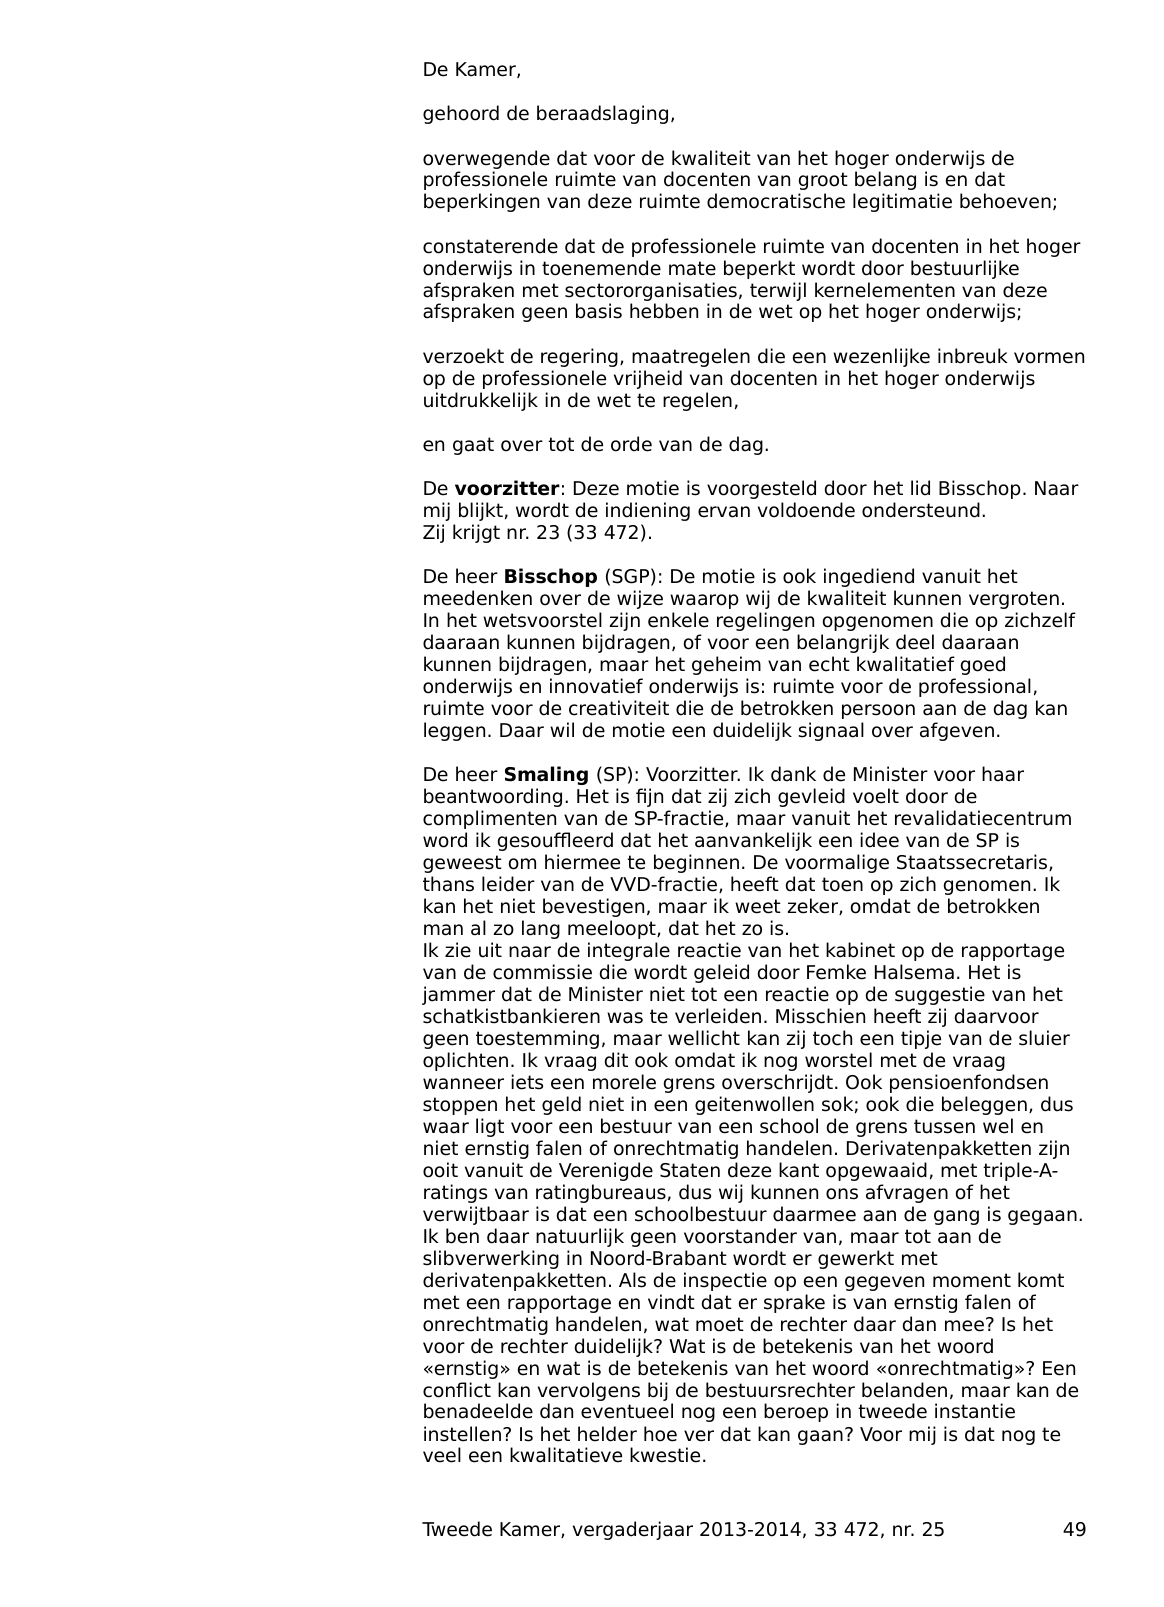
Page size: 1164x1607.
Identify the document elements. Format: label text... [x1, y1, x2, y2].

text De heer Smaling (SP): Voorzitter. Ik dank de Minister voor haar beantwoording. Het is fijn dat zij zich gevleid voelt door de complimenten van de SP-fractie, maar vanuit het revalidatiecentrum word ik gesouffleerd dat het aanvankelijk een idee van de SP is geweest om hiermee te beginnen. De voormalige Staatssecretaris, thans leider van de VVD-fractie, heeft dat toen op zich genomen. Ik kan het niet bevestigen, maar ik weet zeker, omdat de betrokken man al zo lang meeloopt, dat het zo is. [422, 764, 1087, 940]
text verzoekt de regering, maatregelen die een wezenlijke inbreuk vormen op de professionele vrijheid van docenten in het hoger onderwijs uitdrukkelijk in de wet te regelen, [422, 346, 1087, 412]
text De Kamer, [422, 59, 1087, 81]
text en gaat over tot de orde van de dag. [422, 434, 1087, 456]
text De voorzitter: Deze motie is voorgesteld door het lid Bisschop. Naar mij blijkt, wordt de indiening ervan voldoende ondersteund. [422, 478, 1087, 522]
text gehoord de beraadslaging, [422, 103, 1087, 125]
text De heer Bisschop (SGP): De motie is ook ingediend vanuit het meedenken over de wijze waarop wij de kwaliteit kunnen vergroten. In het wetsvoorstel zijn enkele regelingen opgenomen die op zichzelf daaraan kunnen bijdragen, of voor een belangrijk deel daaraan kunnen bijdragen, maar het geheim van echt kwalitatief goed onderwijs en innovatief onderwijs is: ruimte voor de professional, ruimte voor de creativiteit die de betrokken persoon aan de dag kan leggen. Daar wil de motie een duidelijk signaal over afgeven. [422, 566, 1087, 742]
text Zij krijgt nr. 23 (33 472). [422, 522, 1087, 544]
text constaterende dat de professionele ruimte van docenten in het hoger onderwijs in toenemende mate beperkt wordt door bestuurlijke afspraken met sectororganisaties, terwijl kernelementen van deze afspraken geen basis hebben in de wet op het hoger onderwijs; [422, 236, 1087, 323]
text Ik zie uit naar de integrale reactie van het kabinet op de rapportage van de commissie die wordt geleid door Femke Halsema. Het is jammer dat de Minister niet tot een reactie op de suggestie van het schatkistbankieren was te verleiden. Misschien heeft zij daarvoor geen toestemming, maar wellicht kan zij toch een tipje van de sluier oplichten. Ik vraag dit ook omdat ik nog worstel met de vraag wanneer iets een morele grens overschrijdt. Ook pensioenfondsen stoppen het geld niet in een geitenwollen sok; ook die beleggen, dus waar ligt voor een bestuur van een school de grens tussen wel en niet ernstig falen of onrechtmatig handelen. Derivatenpakketten zijn ooit vanuit de Verenigde Staten deze kant opgewaaid, met triple-A-ratings van ratingbureaus, dus wij kunnen ons afvragen of het verwijtbaar is dat een schoolbestuur daarmee aan de gang is gegaan. Ik ben daar natuurlijk geen voorstander van, maar tot aan de slibverwerking in Noord-Brabant wordt er gewerkt met derivatenpakketten. Als de inspectie op een gegeven moment komt met een rapportage en vindt dat er sprake is van ernstig falen of onrechtmatig handelen, wat moet de rechter daar dan mee? Is het voor de rechter duidelijk? Wat is de betekenis van het woord «ernstig» en wat is de betekenis van het woord «onrechtmatig»? Een conflict kan vervolgens bij de bestuursrechter belanden, maar kan de benadeelde dan eventueel nog een beroep in tweede instantie instellen? Is het helder hoe ver dat kan gaan? Voor mij is dat nog te veel een kwalitatieve kwestie. [422, 940, 1087, 1467]
text overwegende dat voor de kwaliteit van het hoger onderwijs de professionele ruimte van docenten van groot belang is en dat beperkingen van deze ruimte democratische legitimatie behoeven; [422, 147, 1087, 213]
